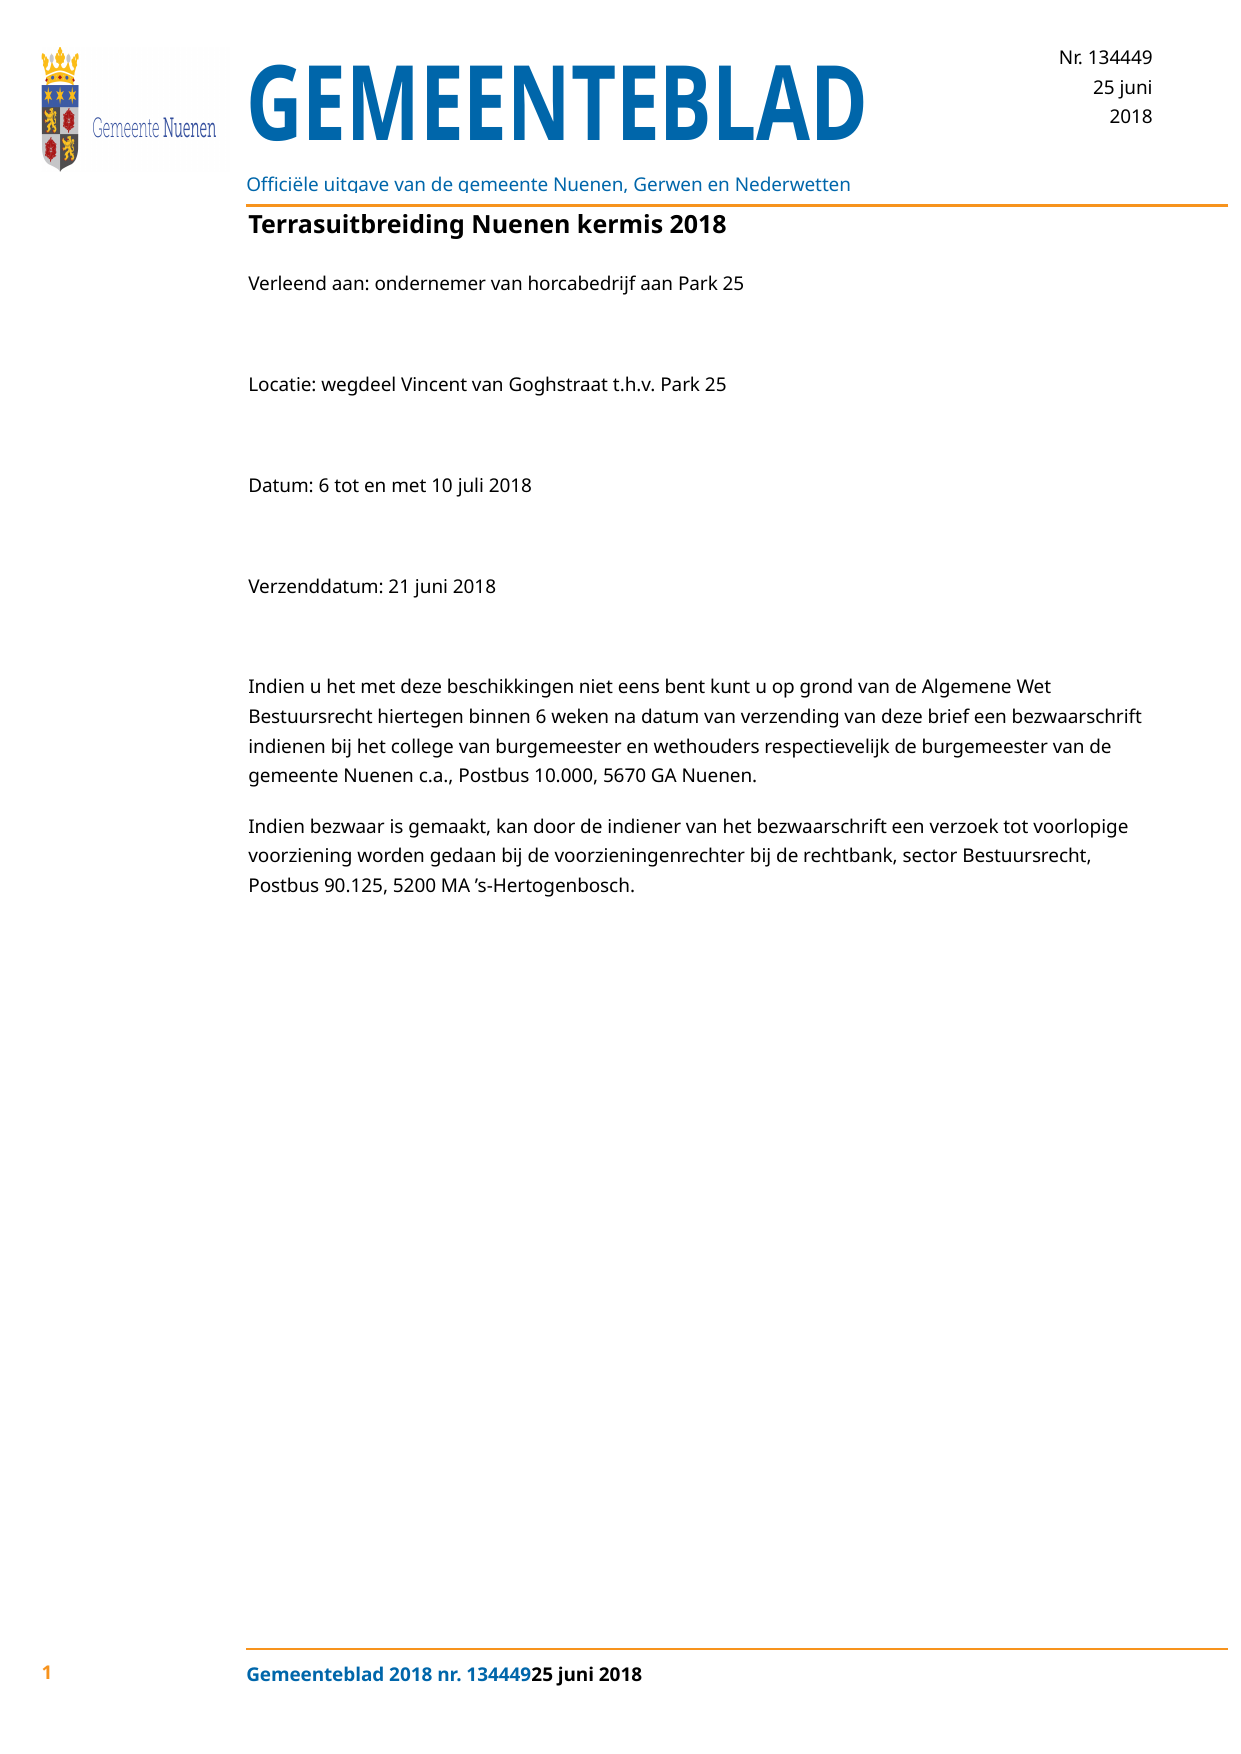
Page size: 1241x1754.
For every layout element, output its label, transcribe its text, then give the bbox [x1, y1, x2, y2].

text Verzenddatum: 21 juni 2018 [248, 573, 1152, 598]
text Indien bezwaar is gemaakt, kan door de indiener van het bezwaarschrift een verzoek tot voorlopige voorziening worden gedaan bij de voorzieningenrechter bij de rechtbank, sector Bestuursrecht, Postbus 90.125, 5200 MA ’s-Hertogenbosch. [248, 813, 1152, 898]
text Verleend aan: ondernemer van horcabedrijf aan Park 25 [248, 270, 1152, 296]
text Indien u het met deze beschikkingen niet eens bent kunt u op grond van de Algemene Wet Bestuursrecht hiertegen binnen 6 weken na datum van verzending van deze brief een bezwaarschrift indienen bij het college van burgemeester en wethouders respectievelijk de burgemeester van de gemeente Nuenen c.a., Postbus 10.000, 5670 GA Nuenen. [248, 674, 1152, 788]
text Terrasuitbreiding Nuenen kermis 2018 [248, 207, 1152, 241]
picture [41, 47, 231, 172]
text Datum: 6 tot en met 10 juli 2018 [248, 472, 1152, 498]
text Locatie: wegdeel Vincent van Goghstraat t.h.v. Park 25 [248, 371, 1152, 397]
